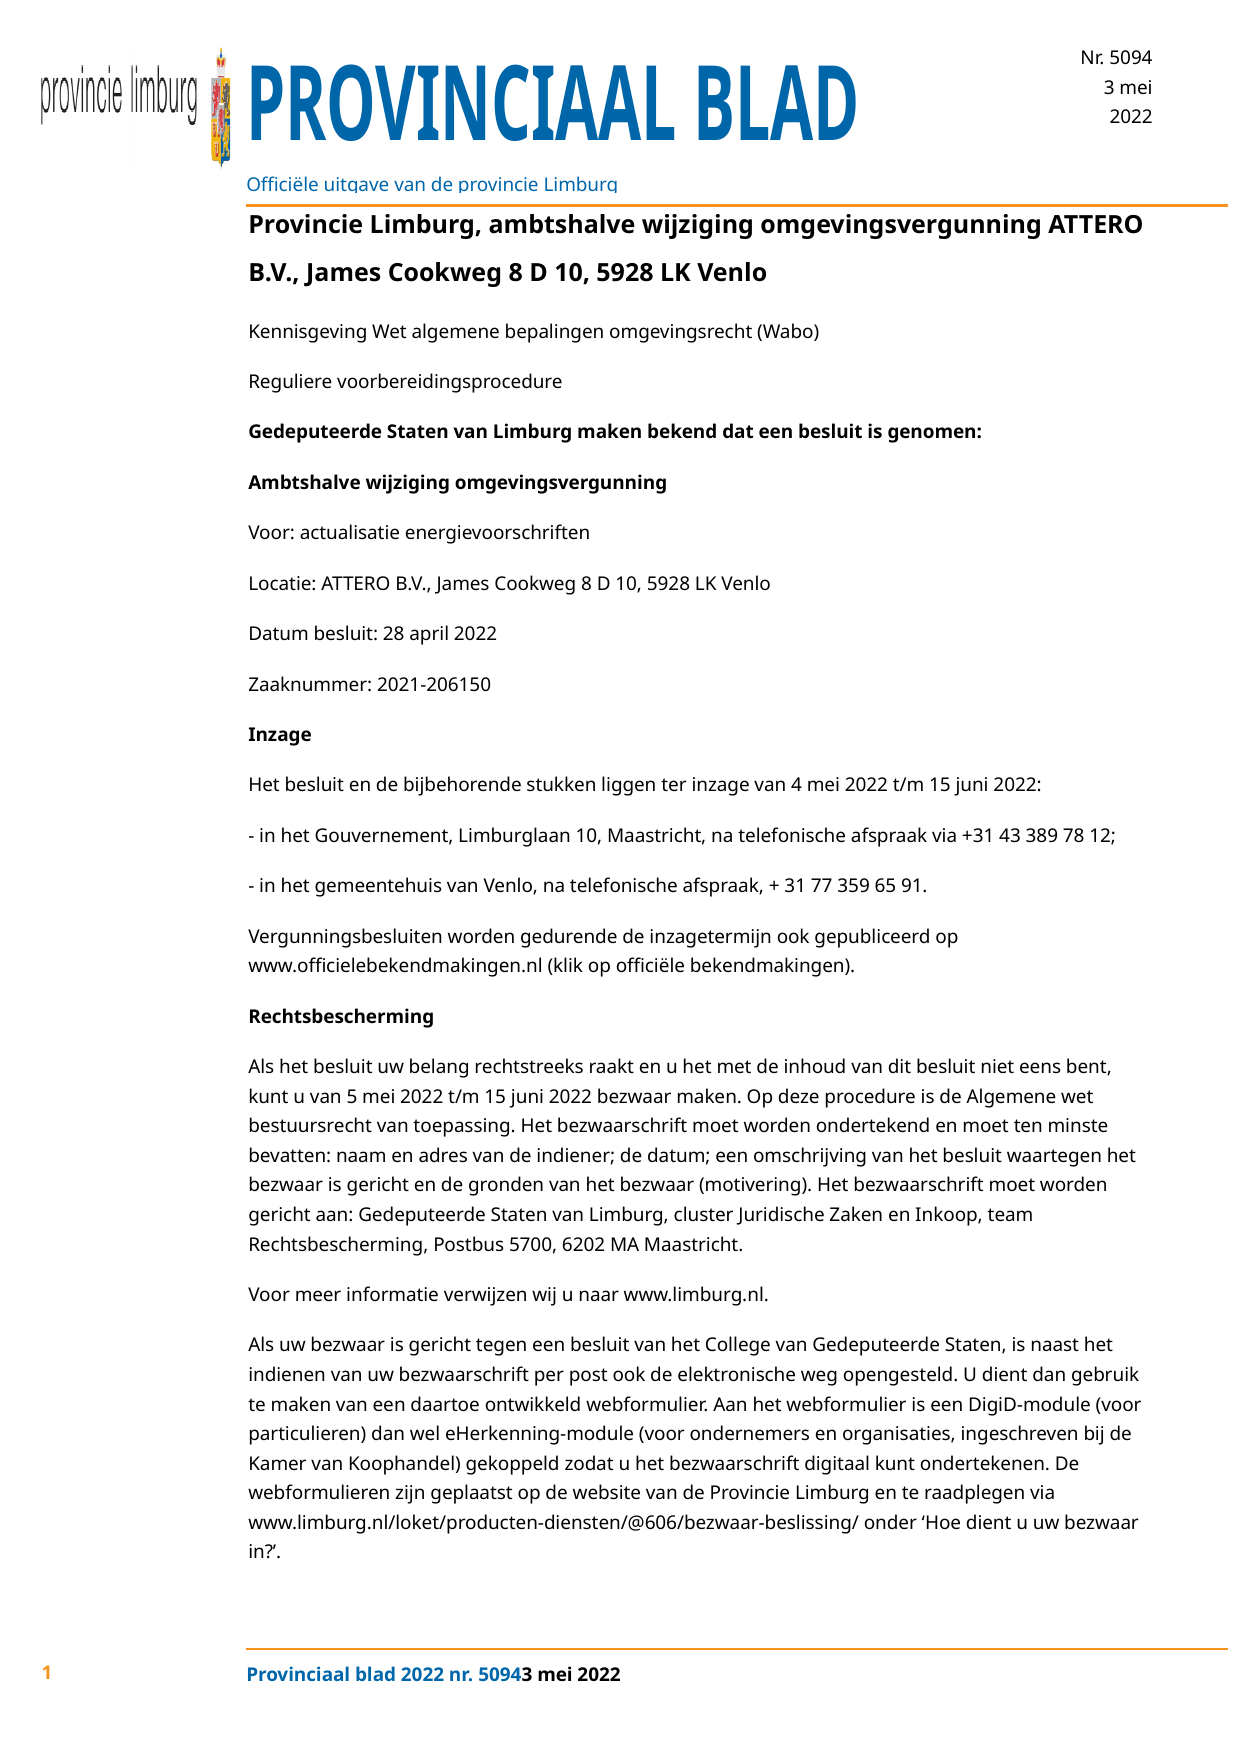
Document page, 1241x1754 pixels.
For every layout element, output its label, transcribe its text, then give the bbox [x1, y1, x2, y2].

text Zaaknummer: 2021-206150 [248, 671, 1152, 697]
picture [41, 47, 231, 172]
text Reguliere voorbereidingsprocedure [248, 368, 1152, 394]
text - in het Gouvernement, Limburglaan 10, Maastricht, na telefonische afspraak via +31 43 389 78 12; [248, 822, 1152, 848]
text Voor: actualisatie energievoorschriften [248, 519, 1152, 545]
text Provincie Limburg, ambtshalve wijziging omgevingsvergunning ATTERO B.V., James Cookweg 8 D 10, 5928 LK Venlo [248, 207, 1152, 288]
text Als het besluit uw belang rechtstreeks raakt en u het met de inhoud van dit besluit niet eens bent, kunt u van 5 mei 2022 t/m 15 juni 2022 bezwaar maken. Op deze procedure is de Algemene wet bestuursrecht van toepassing. Het bezwaarschrift moet worden ondertekend en moet ten minste bevatten: naam en adres van de indiener; de datum; een omschrijving van het besluit waartegen het bezwaar is gericht en de gronden van het bezwaar (motivering). Het bezwaarschrift moet worden gericht aan: Gedeputeerde Staten van Limburg, cluster Juridische Zaken en Inkoop, team Rechtsbescherming, Postbus 5700, 6202 MA Maastricht. [248, 1053, 1152, 1257]
text Voor meer informatie verwijzen wij u naar www.limburg.nl. [248, 1281, 1152, 1307]
text Locatie: ATTERO B.V., James Cookweg 8 D 10, 5928 LK Venlo [248, 570, 1152, 596]
text Het besluit en de bijbehorende stukken liggen ter inzage van 4 mei 2022 t/m 15 juni 2022: [248, 772, 1152, 797]
text Gedeputeerde Staten van Limburg maken bekend dat een besluit is genomen: [248, 419, 1152, 444]
text Rechtsbescherming [248, 1003, 1152, 1029]
text Ambtshalve wijziging omgevingsvergunning [248, 469, 1152, 495]
text Vergunningsbesluiten worden gedurende de inzagetermijn ook gepubliceerd op www.officielebekendmakingen.nl (klik op officiële bekendmakingen). [248, 923, 1152, 978]
text Datum besluit: 28 april 2022 [248, 620, 1152, 646]
text - in het gemeentehuis van Venlo, na telefonische afspraak, + 31 77 359 65 91. [248, 872, 1152, 898]
text Kennisgeving Wet algemene bepalingen omgevingsrecht (Wabo) [248, 318, 1152, 344]
text Als uw bezwaar is gericht tegen een besluit van het College van Gedeputeerde Staten, is naast het indienen van uw bezwaarschrift per post ook de elektronische weg opengesteld. U dient dan gebruik te maken van een daartoe ontwikkeld webformulier. Aan het webformulier is een DigiD-module (voor particulieren) dan wel eHerkenning-module (voor ondernemers en organisaties, ingeschreven bij de Kamer van Koophandel) gekoppeld zodat u het bezwaarschrift digitaal kunt ondertekenen. De webformulieren zijn geplaatst op de website van de Provincie Limburg en te raadplegen via www.limburg.nl/loket/producten-diensten/@606/bezwaar-beslissing/ onder ‘Hoe dient u uw bezwaar in?’. [248, 1332, 1152, 1564]
text Inzage [248, 721, 1152, 747]
